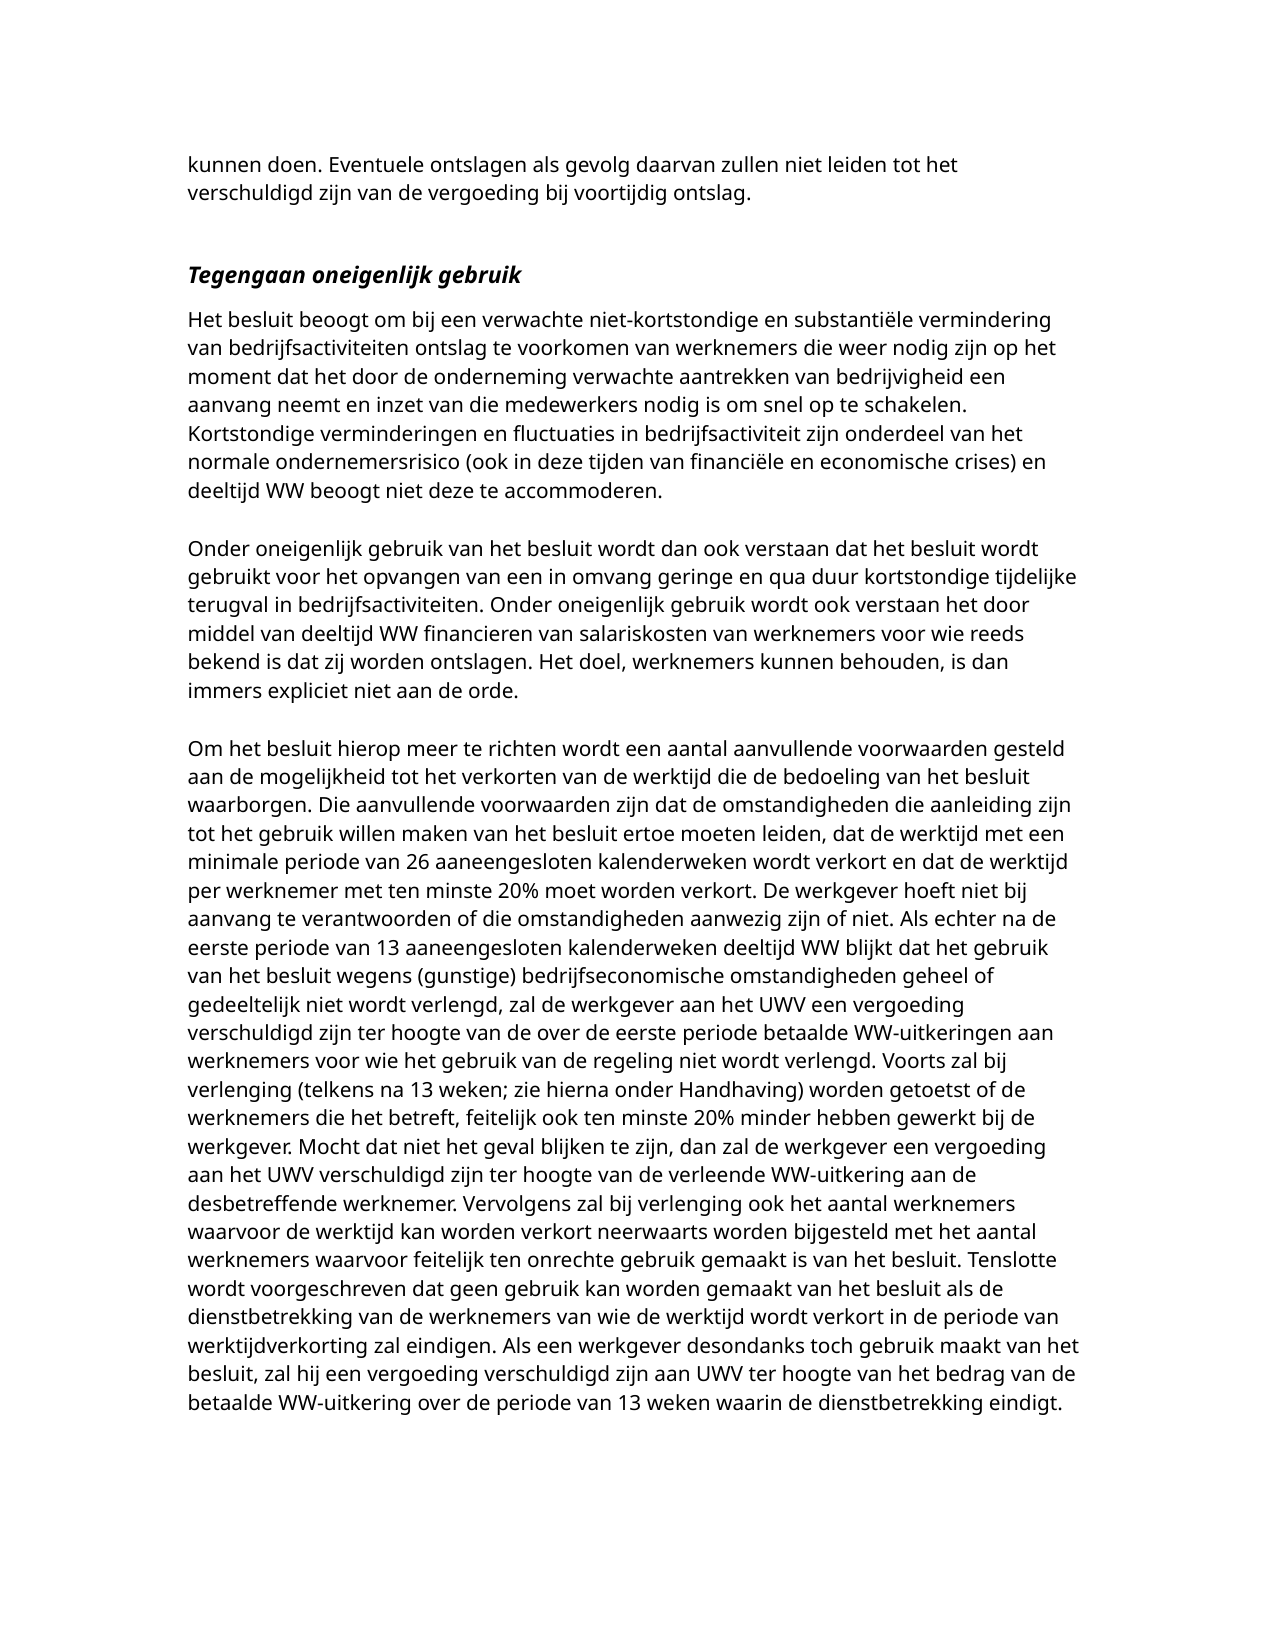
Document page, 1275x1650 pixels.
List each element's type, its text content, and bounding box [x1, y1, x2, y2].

text Het besluit beoogt om bij een verwachte niet-kortstondige en substantiële vermindering van bedrijfsactiviteiten ontslag te voorkomen van werknemers die weer nodig zijn op het moment dat het door de onderneming verwachte aantrekken van bedrijvigheid een aanvang neemt en inzet van die medewerkers nodig is om snel op te schakelen. Kortstondige verminderingen en fluctuaties in bedrijfsactiviteit zijn onderdeel van het normale ondernemersrisico (ook in deze tijden van financiële en economische crises) en deeltijd WW beoogt niet deze te accommoderen. [187, 305, 1087, 504]
text kunnen doen. Eventuele ontslagen als gevolg daarvan zullen niet leiden tot het verschuldigd zijn van de vergoeding bij voortijdig ontslag. [187, 150, 1087, 207]
text Tegengaan oneigenlijk gebruik [187, 259, 1087, 290]
text Om het besluit hierop meer te richten wordt een aantal aanvullende voorwaarden gesteld aan de mogelijkheid tot het verkorten van de werktijd die de bedoeling van het besluit waarborgen. Die aanvullende voorwaarden zijn dat de omstandigheden die aanleiding zijn tot het gebruik willen maken van het besluit ertoe moeten leiden, dat de werktijd met een minimale periode van 26 aaneengesloten kalenderweken wordt verkort en dat de werktijd per werknemer met ten minste 20% moet worden verkort. De werkgever hoeft niet bij aanvang te verantwoorden of die omstandigheden aanwezig zijn of niet. Als echter na de eerste periode van 13 aaneengesloten kalenderweken deeltijd WW blijkt dat het gebruik van het besluit wegens (gunstige) bedrijfseconomische omstandigheden geheel of gedeeltelijk niet wordt verlengd, zal de werkgever aan het UWV een vergoeding verschuldigd zijn ter hoogte van de over de eerste periode betaalde WW-uitkeringen aan werknemers voor wie het gebruik van de regeling niet wordt verlengd. Voorts zal bij verlenging (telkens na 13 weken; zie hierna onder Handhaving) worden getoetst of de werknemers die het betreft, feitelijk ook ten minste 20% minder hebben gewerkt bij de werkgever. Mocht dat niet het geval blijken te zijn, dan zal de werkgever een vergoeding aan het UWV verschuldigd zijn ter hoogte van de verleende WW-uitkering aan de desbetreffende werknemer. Vervolgens zal bij verlenging ook het aantal werknemers waarvoor de werktijd kan worden verkort neerwaarts worden bijgesteld met het aantal werknemers waarvoor feitelijk ten onrechte gebruik gemaakt is van het besluit. Tenslotte wordt voorgeschreven dat geen gebruik kan worden gemaakt van het besluit als de dienstbetrekking van de werknemers van wie de werktijd wordt verkort in de periode van werktijdverkorting zal eindigen. Als een werkgever desondanks toch gebruik maakt van het besluit, zal hij een vergoeding verschuldigd zijn aan UWV ter hoogte van het bedrag van de betaalde WW-uitkering over de periode van 13 weken waarin de dienstbetrekking eindigt. [187, 734, 1087, 1416]
text Onder oneigenlijk gebruik van het besluit wordt dan ook verstaan dat het besluit wordt gebruikt voor het opvangen van een in omvang geringe en qua duur kortstondige tijdelijke terugval in bedrijfsactiviteiten. Onder oneigenlijk gebruik wordt ook verstaan het door middel van deeltijd WW financieren van salariskosten van werknemers voor wie reeds bekend is dat zij worden ontslagen. Het doel, werknemers kunnen behouden, is dan immers expliciet niet aan de orde. [187, 534, 1087, 704]
